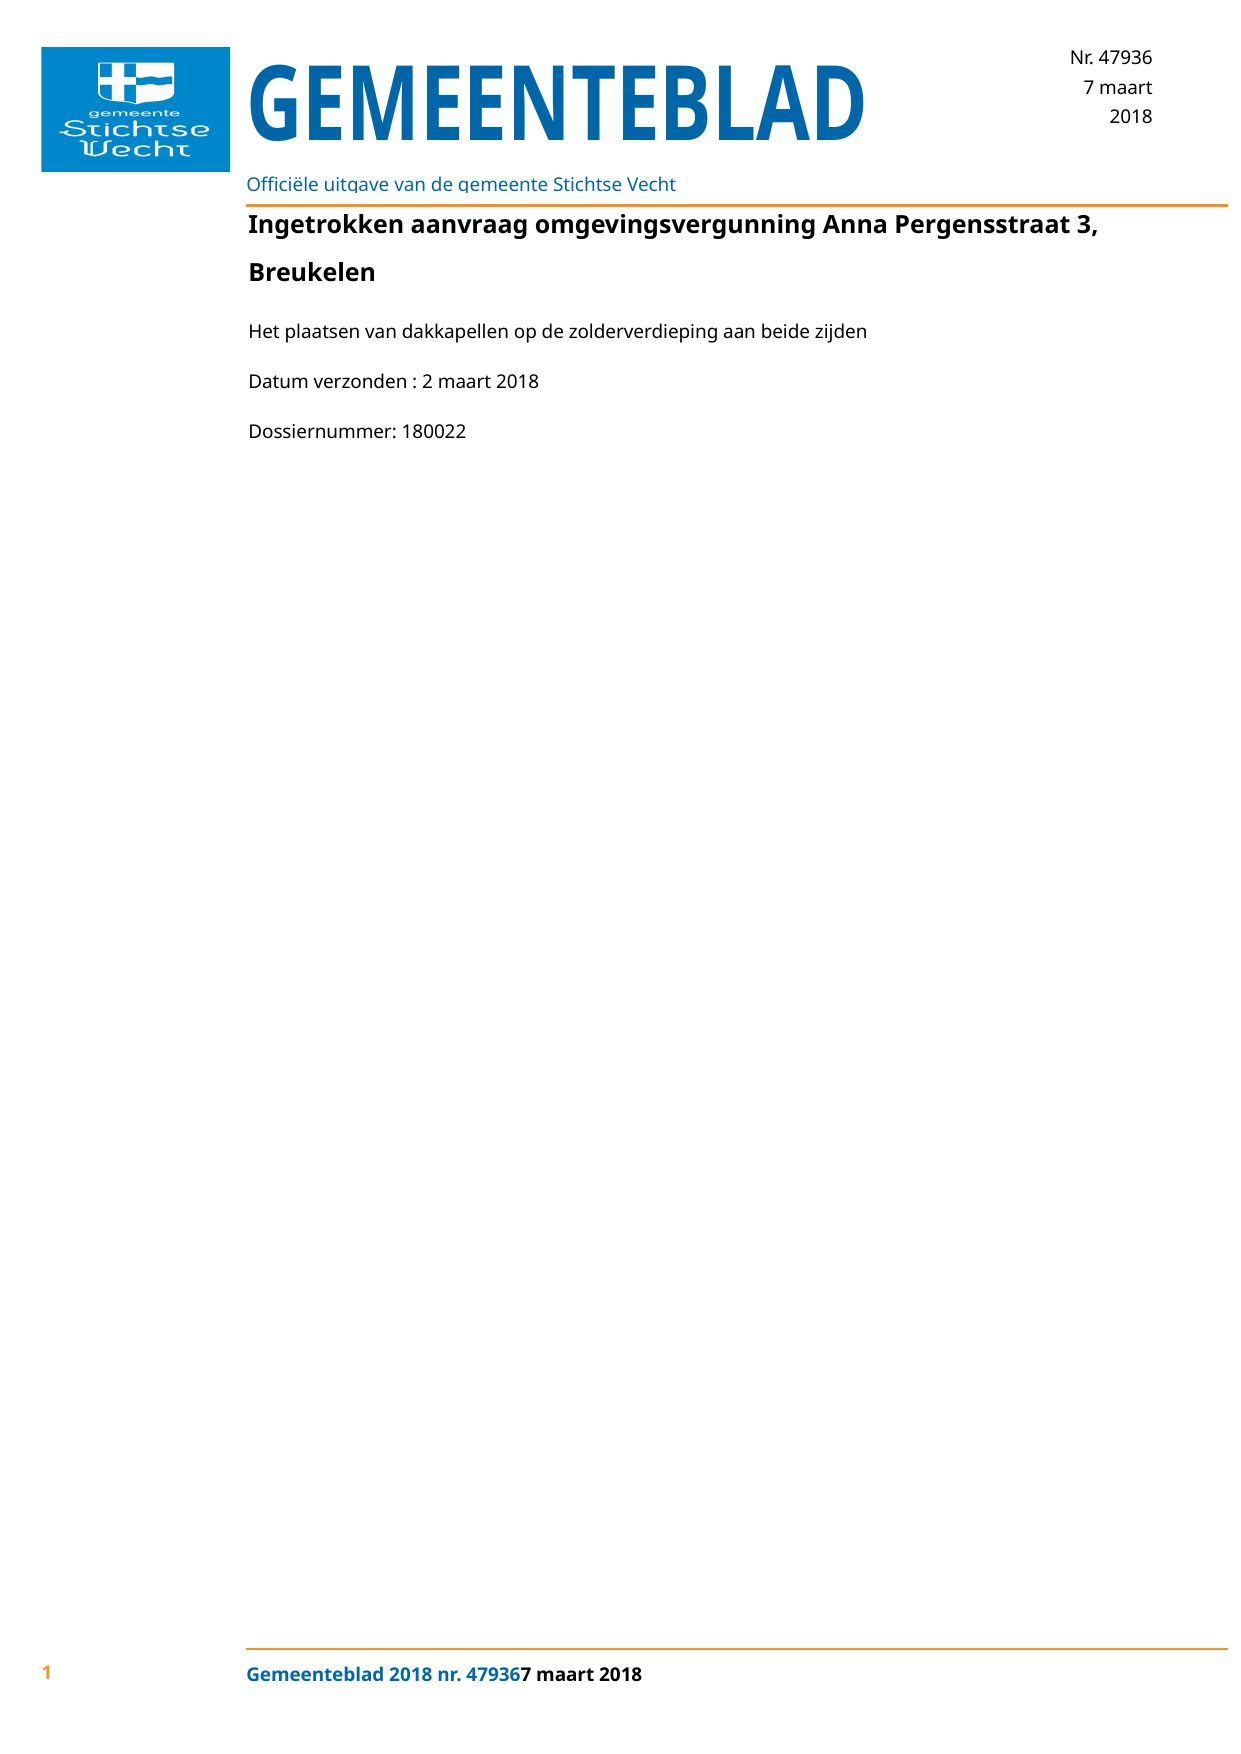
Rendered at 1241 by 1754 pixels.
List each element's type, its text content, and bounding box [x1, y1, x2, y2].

text Ingetrokken aanvraag omgevingsvergunning Anna Pergensstraat 3, Breukelen [248, 207, 1152, 288]
text Datum verzonden : 2 maart 2018 [248, 368, 1152, 394]
picture [99, 63, 135, 101]
text Het plaatsen van dakkapellen op de zolderverdieping aan beide zijden [248, 318, 1152, 344]
text Dossiernummer: 180022 [248, 419, 1152, 444]
picture [137, 63, 174, 103]
